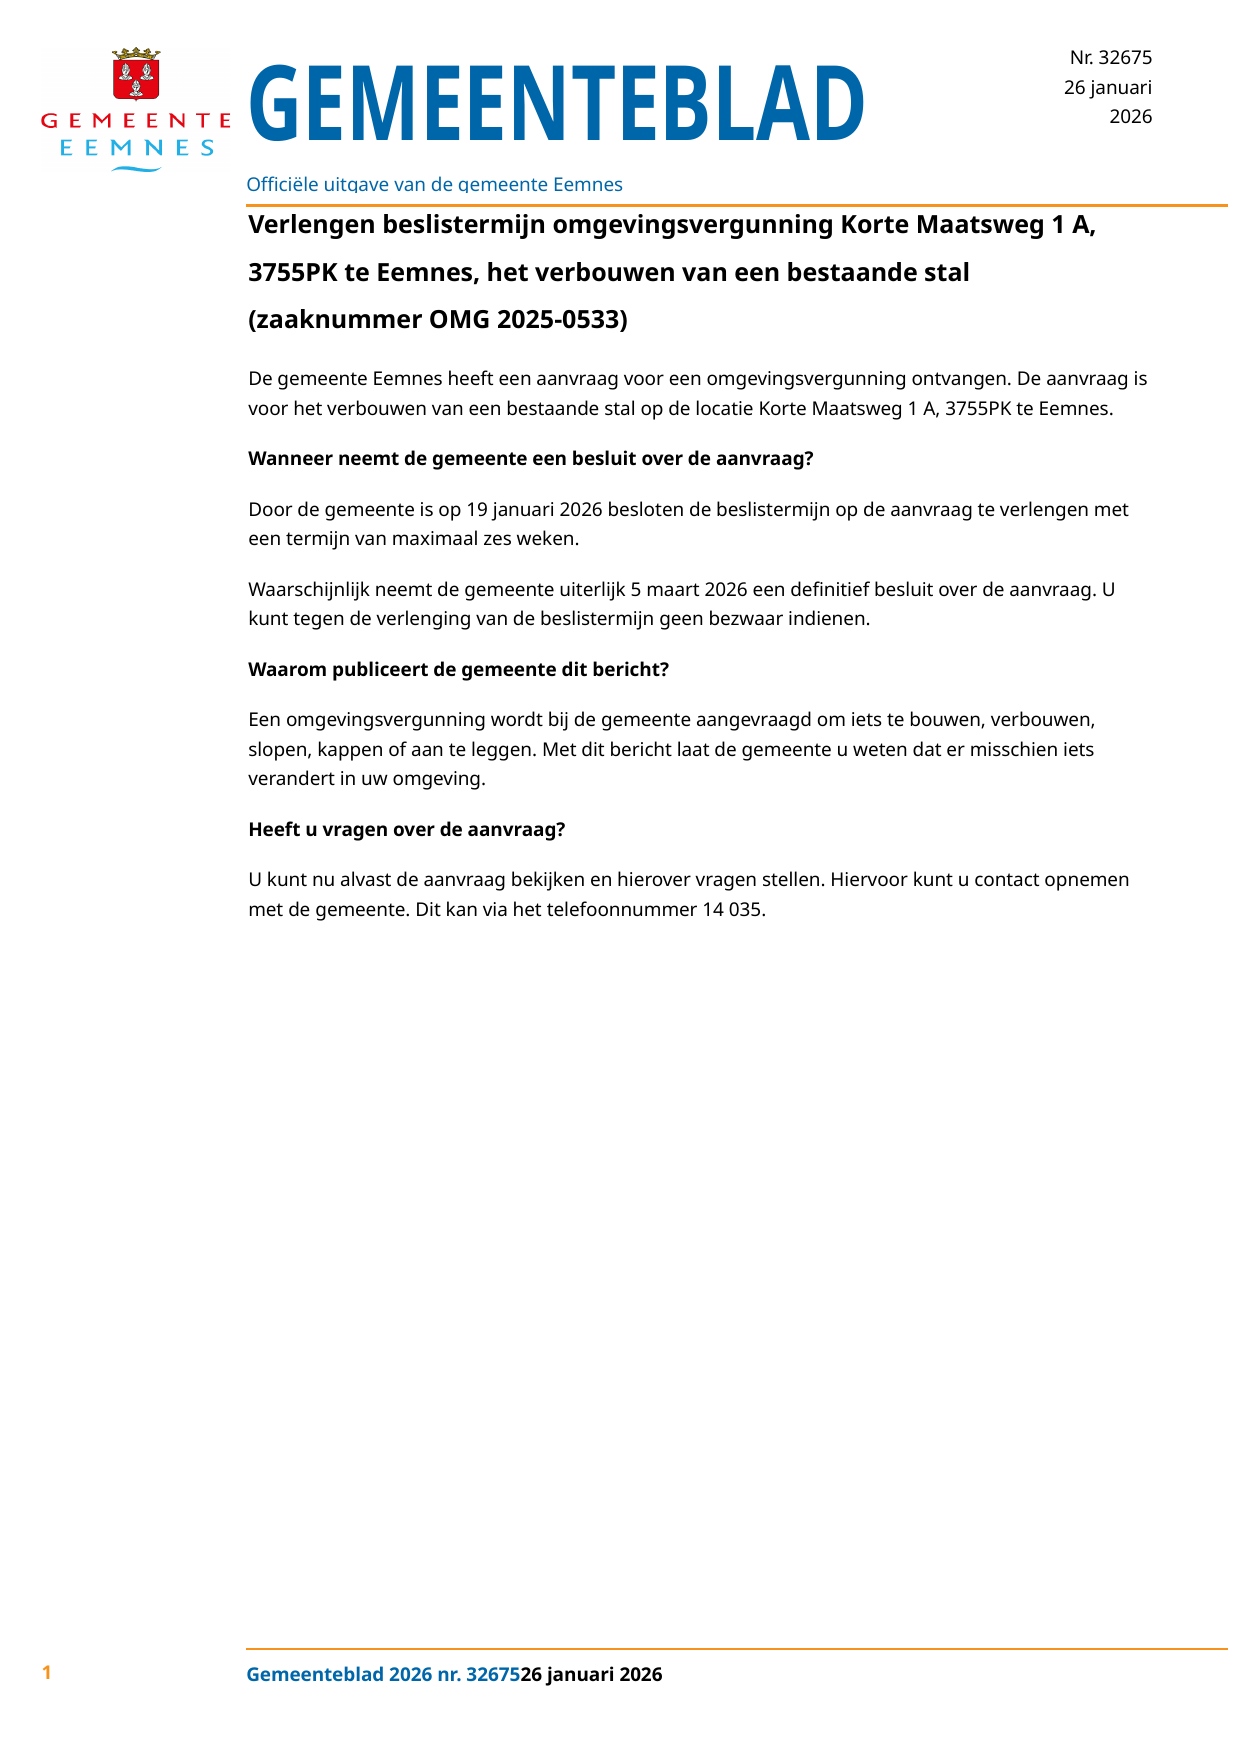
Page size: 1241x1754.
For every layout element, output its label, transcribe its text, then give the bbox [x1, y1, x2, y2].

text De gemeente Eemnes heeft een aanvraag voor een omgevingsvergunning ontvangen. De aanvraag is voor het verbouwen van een bestaande stal op de locatie Korte Maatsweg 1 A, 3755PK te Eemnes. [248, 366, 1152, 421]
text Waarschijnlijk neemt de gemeente uiterlijk 5 maart 2026 een definitief besluit over de aanvraag. U kunt tegen de verlenging van de beslistermijn geen bezwaar indienen. [248, 576, 1152, 631]
picture [41, 47, 231, 172]
text Wanneer neemt de gemeente een besluit over de aanvraag? [248, 446, 1152, 471]
text Heeft u vragen over de aanvraag? [248, 816, 1152, 842]
text Door de gemeente is op 19 januari 2026 besloten de beslistermijn op de aanvraag te verlengen met een termijn van maximaal zes weken. [248, 496, 1152, 551]
text U kunt nu alvast de aanvraag bekijken en hierover vragen stellen. Hiervoor kunt u contact opnemen met de gemeente. Dit kan via het telefoonnummer 14 035. [248, 866, 1152, 922]
text Een omgevingsvergunning wordt bij de gemeente aangevraagd om iets te bouwen, verbouwen, slopen, kappen of aan te leggen. Met dit bericht laat de gemeente u weten dat er misschien iets verandert in uw omgeving. [248, 706, 1152, 791]
text Waarom publiceert de gemeente dit bericht? [248, 656, 1152, 682]
text Verlengen beslistermijn omgevingsvergunning Korte Maatsweg 1 A, 3755PK te Eemnes, het verbouwen van een bestaande stal (zaaknummer OMG 2025-0533) [248, 207, 1152, 336]
